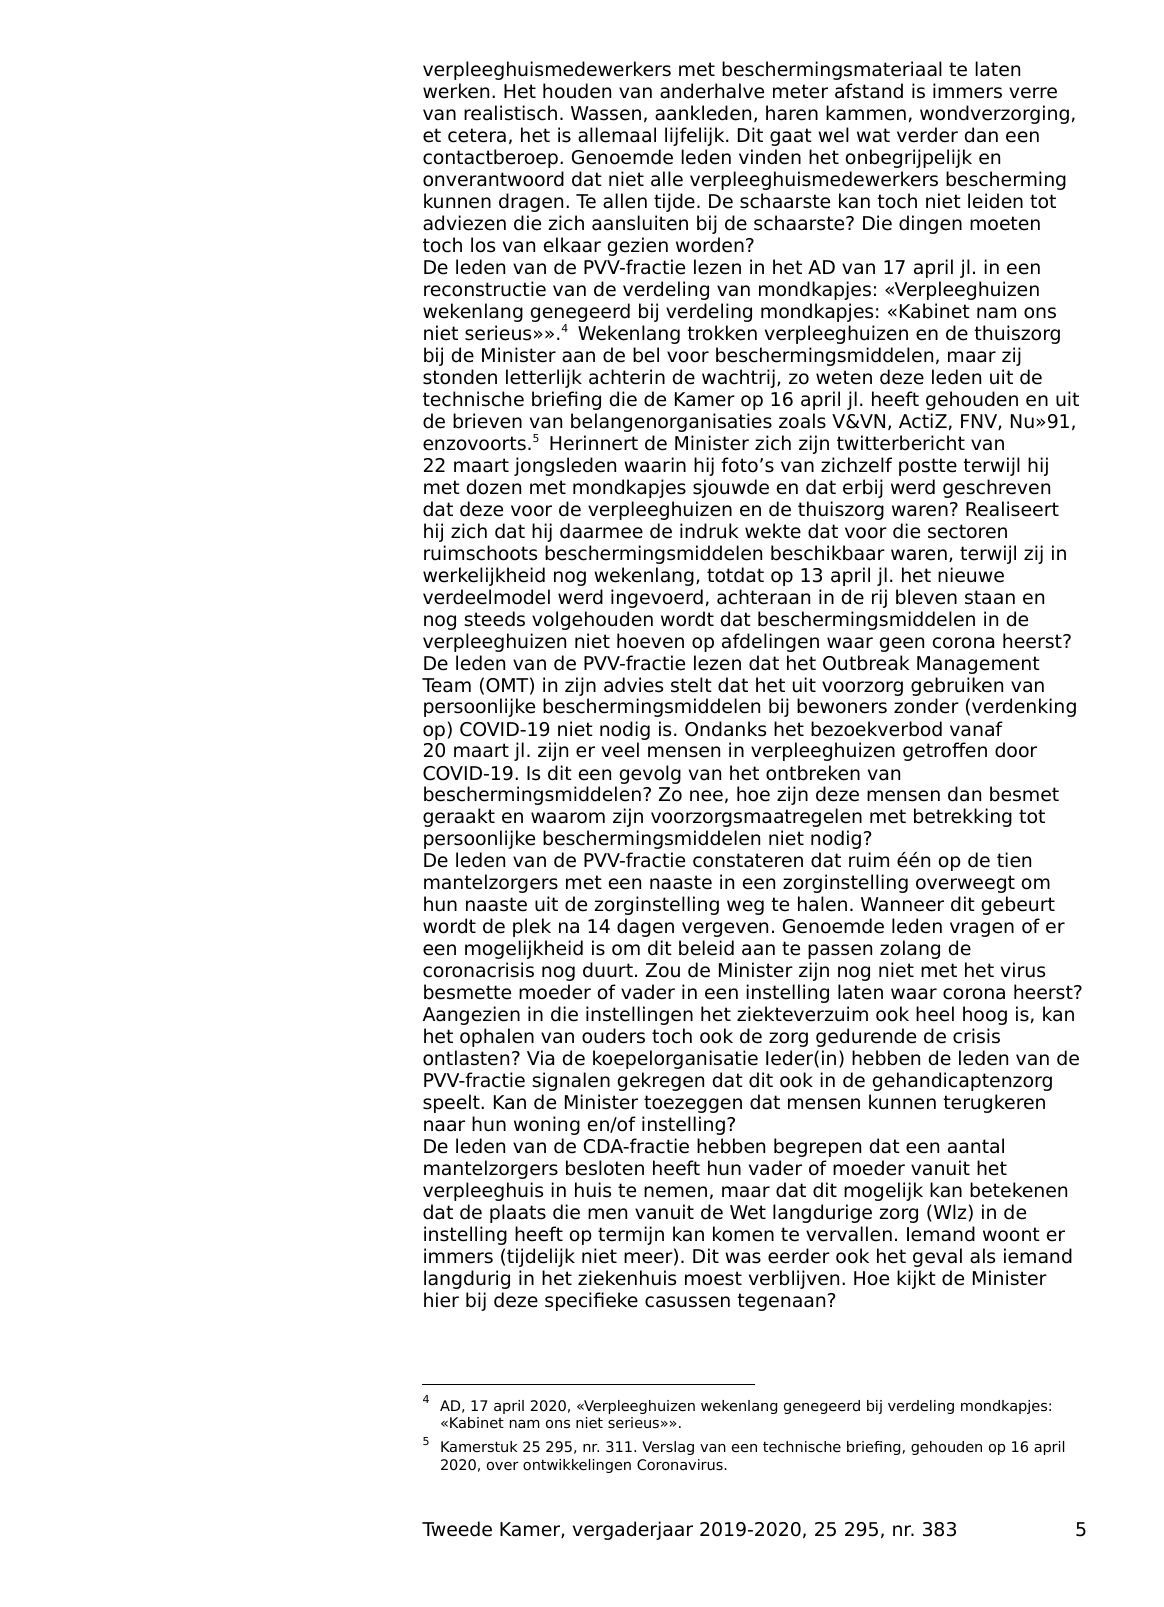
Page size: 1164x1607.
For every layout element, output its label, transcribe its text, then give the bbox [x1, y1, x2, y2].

text De leden van de PVV-fractie constateren dat ruim één op de tien mantelzorgers met een naaste in een zorginstelling overweegt om hun naaste uit de zorginstelling weg te halen. Wanneer dit gebeurt wordt de plek na 14 dagen vergeven. Genoemde leden vragen of er een mogelijkheid is om dit beleid aan te passen zolang de coronacrisis nog duurt. Zou de Minister zijn nog niet met het virus besmette moeder of vader in een instelling laten waar corona heerst? Aangezien in die instellingen het ziekteverzuim ook heel hoog is, kan het ophalen van ouders toch ook de zorg gedurende de crisis ontlasten? Via de koepelorganisatie Ieder(in) hebben de leden van de PVV-fractie signalen gekregen dat dit ook in de gehandicaptenzorg speelt. Kan de Minister toezeggen dat mensen kunnen terugkeren naar hun woning en/of instelling? [422, 850, 1087, 1136]
text De leden van de CDA-fractie hebben begrepen dat een aantal mantelzorgers besloten heeft hun vader of moeder vanuit het verpleeghuis in huis te nemen, maar dat dit mogelijk kan betekenen dat de plaats die men vanuit de Wet langdurige zorg (Wlz) in de instelling heeft op termijn kan komen te vervallen. Iemand woont er immers (tijdelijk niet meer). Dit was eerder ook het geval als iemand langdurig in het ziekenhuis moest verblijven. Hoe kijkt de Minister hier bij deze specifieke casussen tegenaan? [422, 1136, 1087, 1312]
text De leden van de PVV-fractie lezen in het AD van 17 april jl. in een reconstructie van de verdeling van mondkapjes: «Verpleeghuizen wekenlang genegeerd bij verdeling mondkapjes: «Kabinet nam ons niet serieus»». Wekenlang trokken verpleeghuizen en de thuiszorg bij de Minister aan de bel voor beschermingsmiddelen, maar zij stonden letterlijk achterin de wachtrij, zo weten deze leden uit de technische briefing die de Kamer op 16 april jl. heeft gehouden en uit de brieven van belangenorganisaties zoals V&VN, ActiZ, FNV, Nu»91, enzovoorts. Herinnert de Minister zich zijn twitterbericht van 22 maart jongsleden waarin hij foto’s van zichzelf postte terwijl hij met dozen met mondkapjes sjouwde en dat erbij werd geschreven dat deze voor de verpleeghuizen en de thuiszorg waren? Realiseert hij zich dat hij daarmee de indruk wekte dat voor die sectoren ruimschoots beschermingsmiddelen beschikbaar waren, terwijl zij in werkelijkheid nog wekenlang, totdat op 13 april jl. het nieuwe verdeelmodel werd ingevoerd, achteraan in de rij bleven staan en nog steeds volgehouden wordt dat beschermingsmiddelen in de verpleeghuizen niet hoeven op afdelingen waar geen corona heerst? [422, 257, 1087, 652]
text verpleeghuismedewerkers met beschermingsmateriaal te laten werken. Het houden van anderhalve meter afstand is immers verre van realistisch. Wassen, aankleden, haren kammen, wondverzorging, et cetera, het is allemaal lijfelijk. Dit gaat wel wat verder dan een contactberoep. Genoemde leden vinden het onbegrijpelijk en onverantwoord dat niet alle verpleeghuismedewerkers bescherming kunnen dragen. Te allen tijde. De schaarste kan toch niet leiden tot adviezen die zich aansluiten bij de schaarste? Die dingen moeten toch los van elkaar gezien worden? [422, 59, 1087, 257]
text De leden van de PVV-fractie lezen dat het Outbreak Management Team (OMT) in zijn advies stelt dat het uit voorzorg gebruiken van persoonlijke beschermingsmiddelen bij bewoners zonder (verdenking op) COVID-19 niet nodig is. Ondanks het bezoekverbod vanaf 20 maart jl. zijn er veel mensen in verpleeghuizen getroffen door COVID-19. Is dit een gevolg van het ontbreken van beschermingsmiddelen? Zo nee, hoe zijn deze mensen dan besmet geraakt en waarom zijn voorzorgsmaatregelen met betrekking tot persoonlijke beschermingsmiddelen niet nodig? [422, 652, 1087, 850]
text AD, 17 april 2020, «Verpleeghuizen wekenlang genegeerd bij verdeling mondkapjes: «Kabinet nam ons niet serieus»». [422, 1393, 1087, 1432]
text Kamerstuk 25 295, nr. 311. Verslag van een technische briefing, gehouden op 16 april 2020, over ontwikkelingen Coronavirus. [422, 1435, 1087, 1474]
